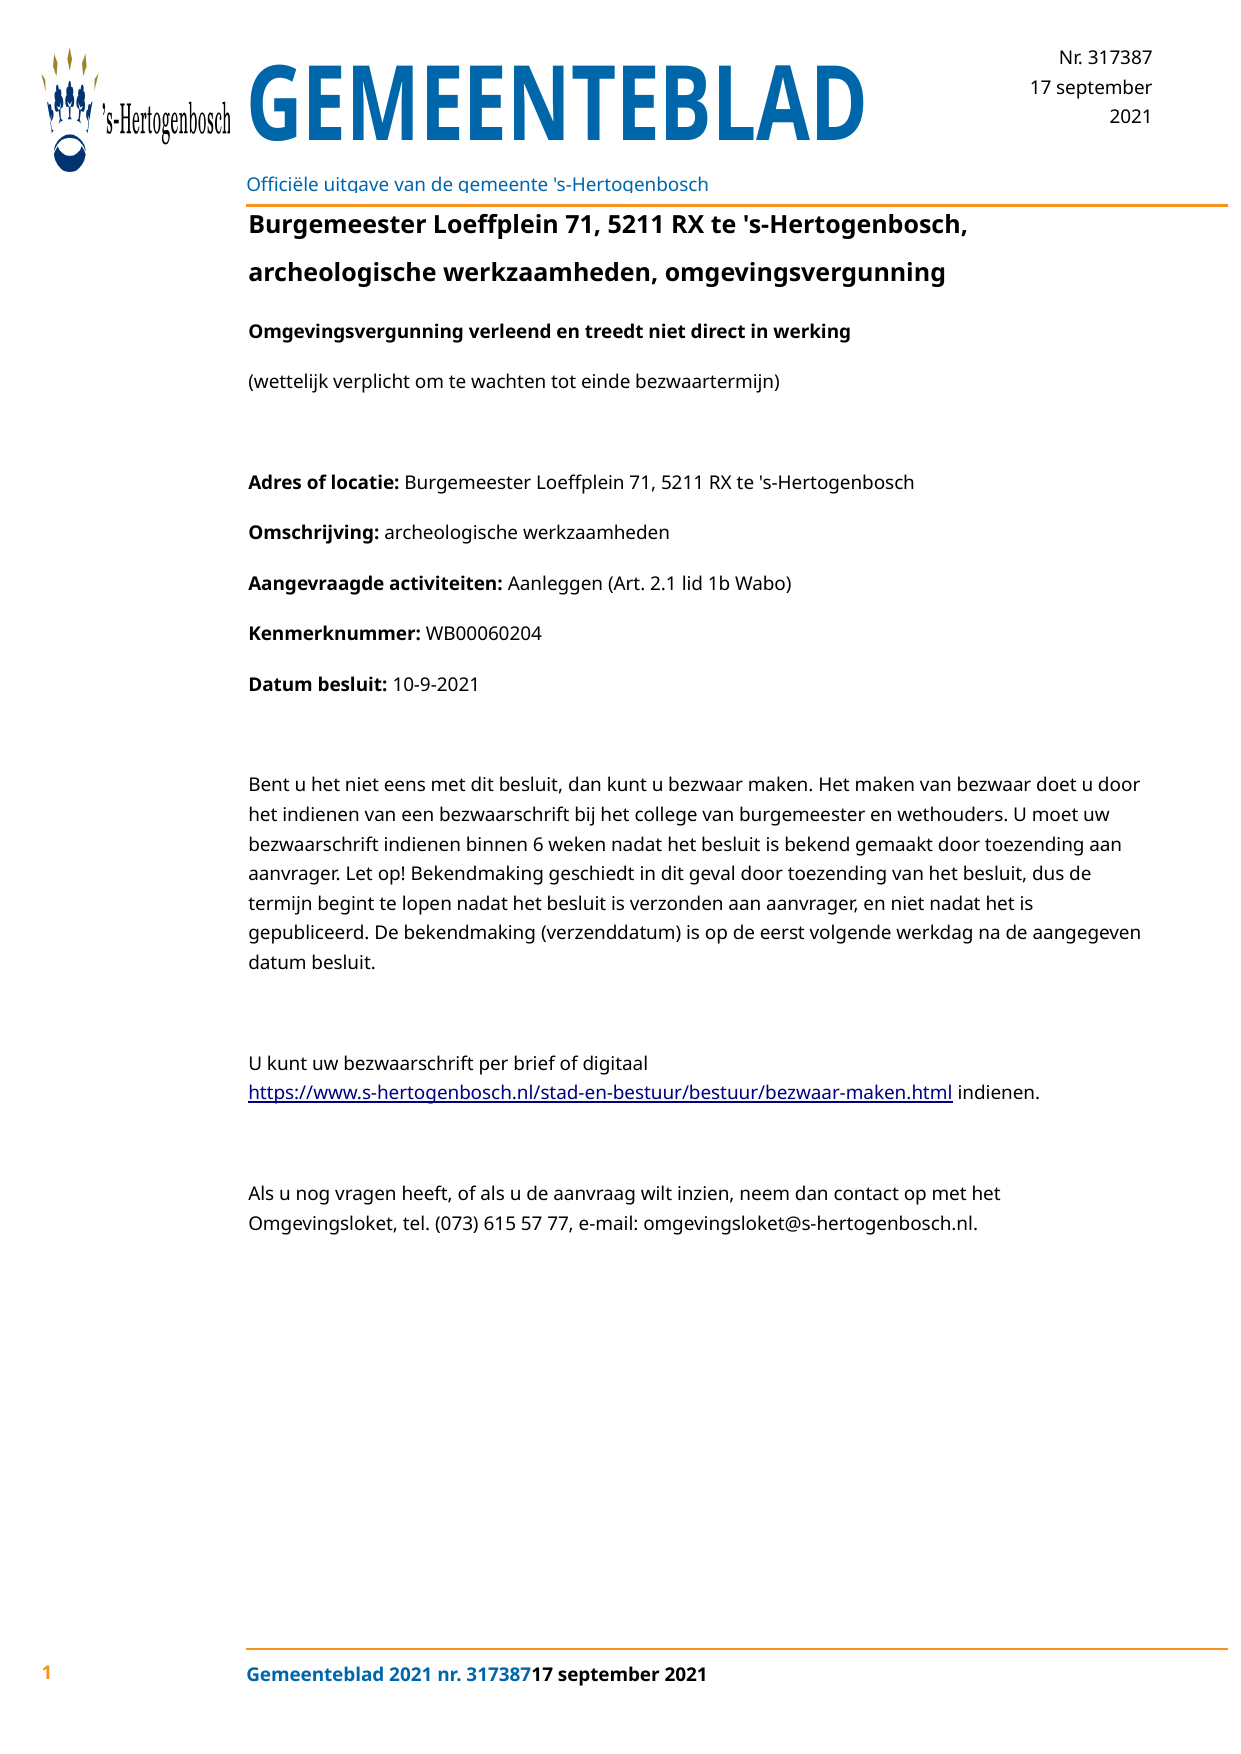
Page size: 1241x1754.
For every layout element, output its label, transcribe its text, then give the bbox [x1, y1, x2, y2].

text Adres of locatie: Burgemeester Loeffplein 71, 5211 RX te 's-Hertogenbosch [248, 469, 1152, 495]
text U kunt uw bezwaarschrift per brief of digitaal https://www.s-hertogenbosch.nl/stad-en-bestuur/bestuur/bezwaar-maken.html indienen. [248, 1050, 1152, 1105]
text Bent u het niet eens met dit besluit, dan kunt u bezwaar maken. Het maken van bezwaar doet u door het indienen van een bezwaarschrift bij het college van burgemeester en wethouders. U moet uw bezwaarschrift indienen binnen 6 weken nadat het besluit is bekend gemaakt door toezending aan aanvrager. Let op! Bekendmaking geschiedt in dit geval door toezending van het besluit, dus de termijn begint te lopen nadat het besluit is verzonden aan aanvrager, en niet nadat het is gepubliceerd. De bekendmaking (verzenddatum) is op de eerst volgende werkdag na de aangegeven datum besluit. [248, 772, 1152, 975]
text Als u nog vragen heeft, of als u de aanvraag wilt inzien, neem dan contact op met het Omgevingsloket, tel. (073) 615 57 77, e-mail: omgevingsloket@s-hertogenbosch.nl. [248, 1180, 1152, 1236]
text Omschrijving: archeologische werkzaamheden [248, 519, 1152, 545]
text Kenmerknummer: WB00060204 [248, 620, 1152, 646]
text (wettelijk verplicht om te wachten tot einde bezwaartermijn) [248, 368, 1152, 394]
picture [41, 47, 231, 172]
text Burgemeester Loeffplein 71, 5211 RX te 's-Hertogenbosch, archeologische werkzaamheden, omgevingsvergunning [248, 207, 1152, 288]
text Aangevraagde activiteiten: Aanleggen (Art. 2.1 lid 1b Wabo) [248, 570, 1152, 596]
text Omgevingsvergunning verleend en treedt niet direct in werking [248, 318, 1152, 344]
text Datum besluit: 10-9-2021 [248, 671, 1152, 697]
